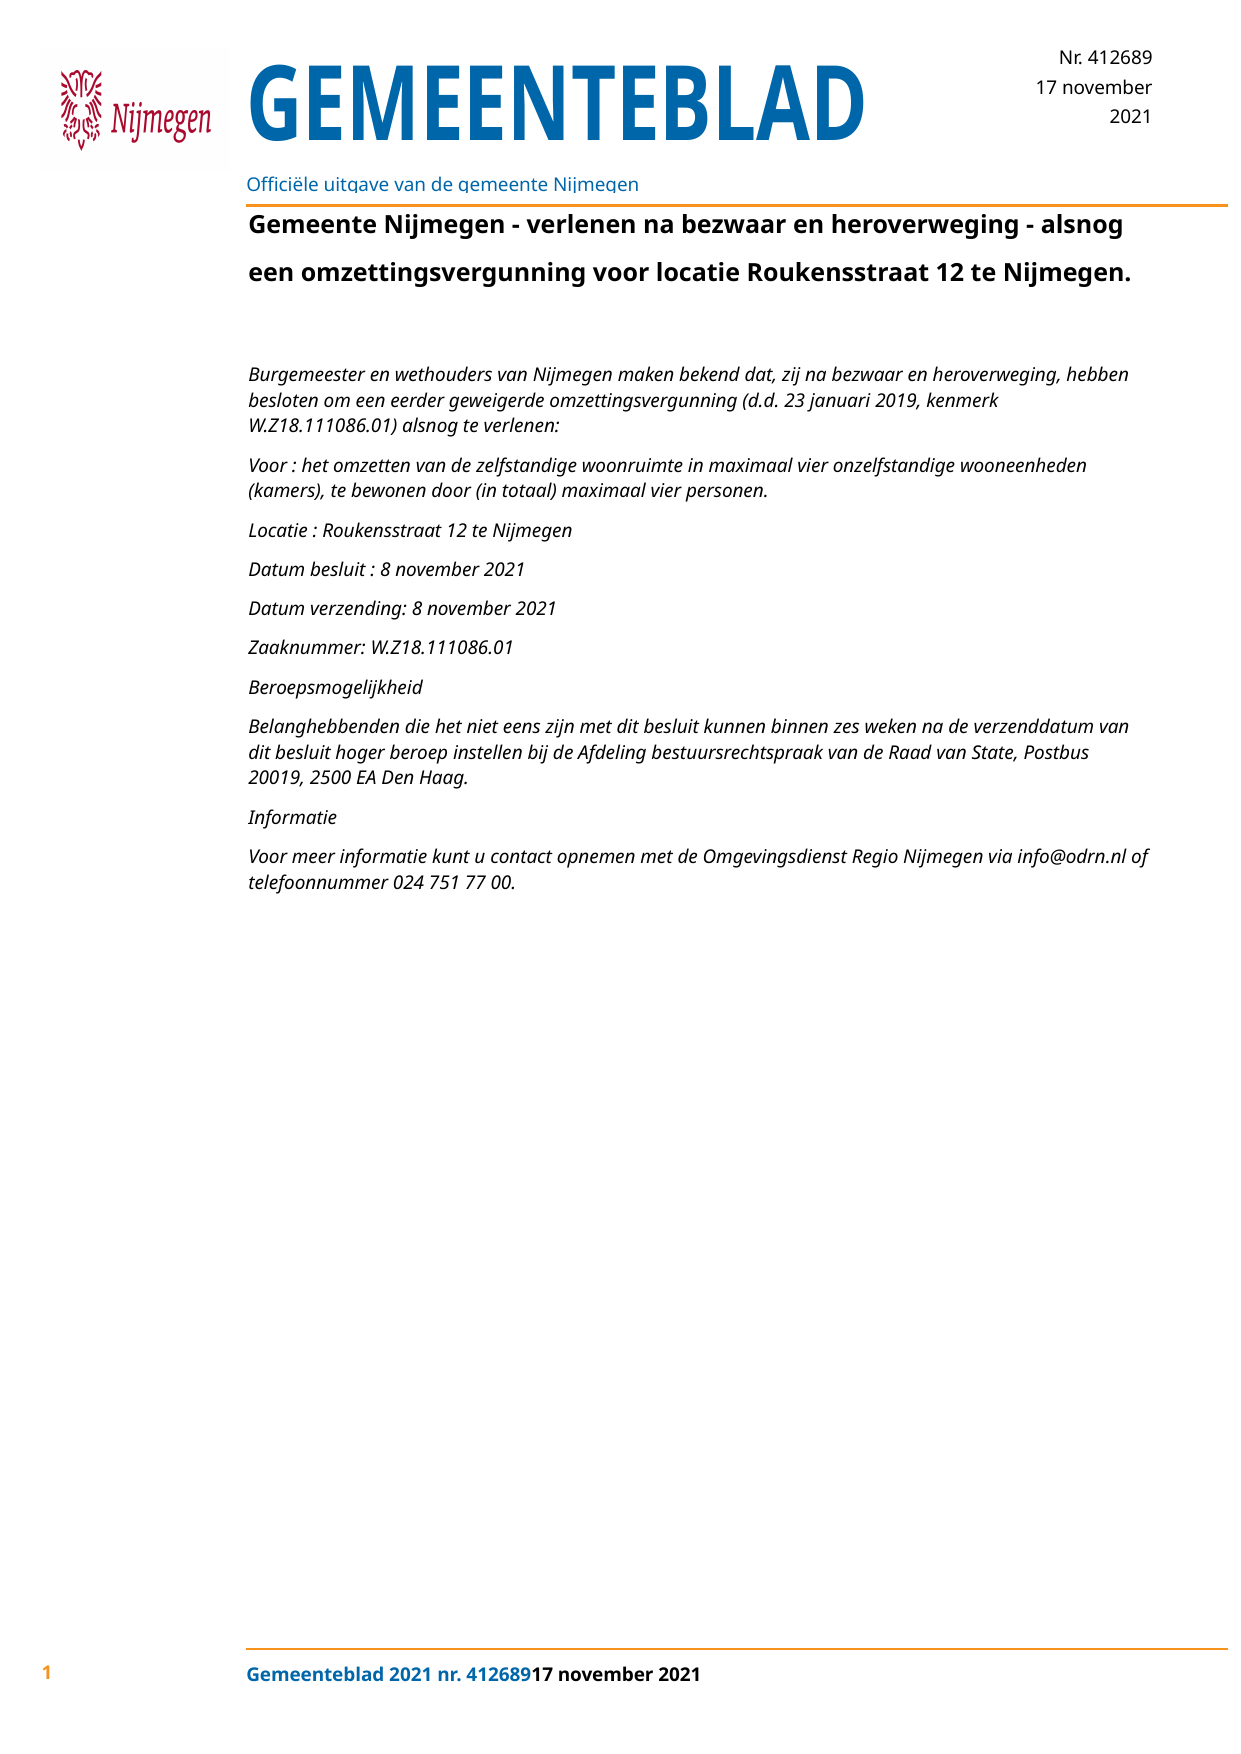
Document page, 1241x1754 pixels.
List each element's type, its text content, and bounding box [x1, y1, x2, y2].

text Beroepsmogelijkheid [248, 674, 1152, 699]
text Burgemeester en wethouders van Nijmegen maken bekend dat, zij na bezwaar en heroverweging, hebben besloten om een eerder geweigerde omzettingsvergunning (d.d. 23 januari 2019, kenmerk W.Z18.111086.01) alsnog te verlenen: [248, 361, 1152, 438]
text Zaaknummer: W.Z18.111086.01 [248, 634, 1152, 660]
text Voor : het omzetten van de zelfstandige woonruimte in maximaal vier onzelfstandige wooneenheden (kamers), te bewonen door (in totaal) maximaal vier personen. [248, 452, 1152, 503]
text Voor meer informatie kunt u contact opnemen met de Omgevingsdienst Regio Nijmegen via info@odrn.nl of telefoonnummer 024 751 77 00. [248, 843, 1152, 894]
text Datum besluit : 8 november 2021 [248, 556, 1152, 582]
picture [41, 47, 231, 172]
text Locatie : Roukensstraat 12 te Nijmegen [248, 517, 1152, 542]
text Datum verzending: 8 november 2021 [248, 595, 1152, 621]
text Belanghebbenden die het niet eens zijn met dit besluit kunnen binnen zes weken na de verzenddatum van dit besluit hoger beroep instellen bij de Afdeling bestuursrechtspraak van de Raad van State, Postbus 20019, 2500 EA Den Haag. [248, 713, 1152, 790]
text Gemeente Nijmegen - verlenen na bezwaar en heroverweging - alsnog een omzettingsvergunning voor locatie Roukensstraat 12 te Nijmegen. [248, 207, 1152, 288]
text Informatie [248, 804, 1152, 829]
